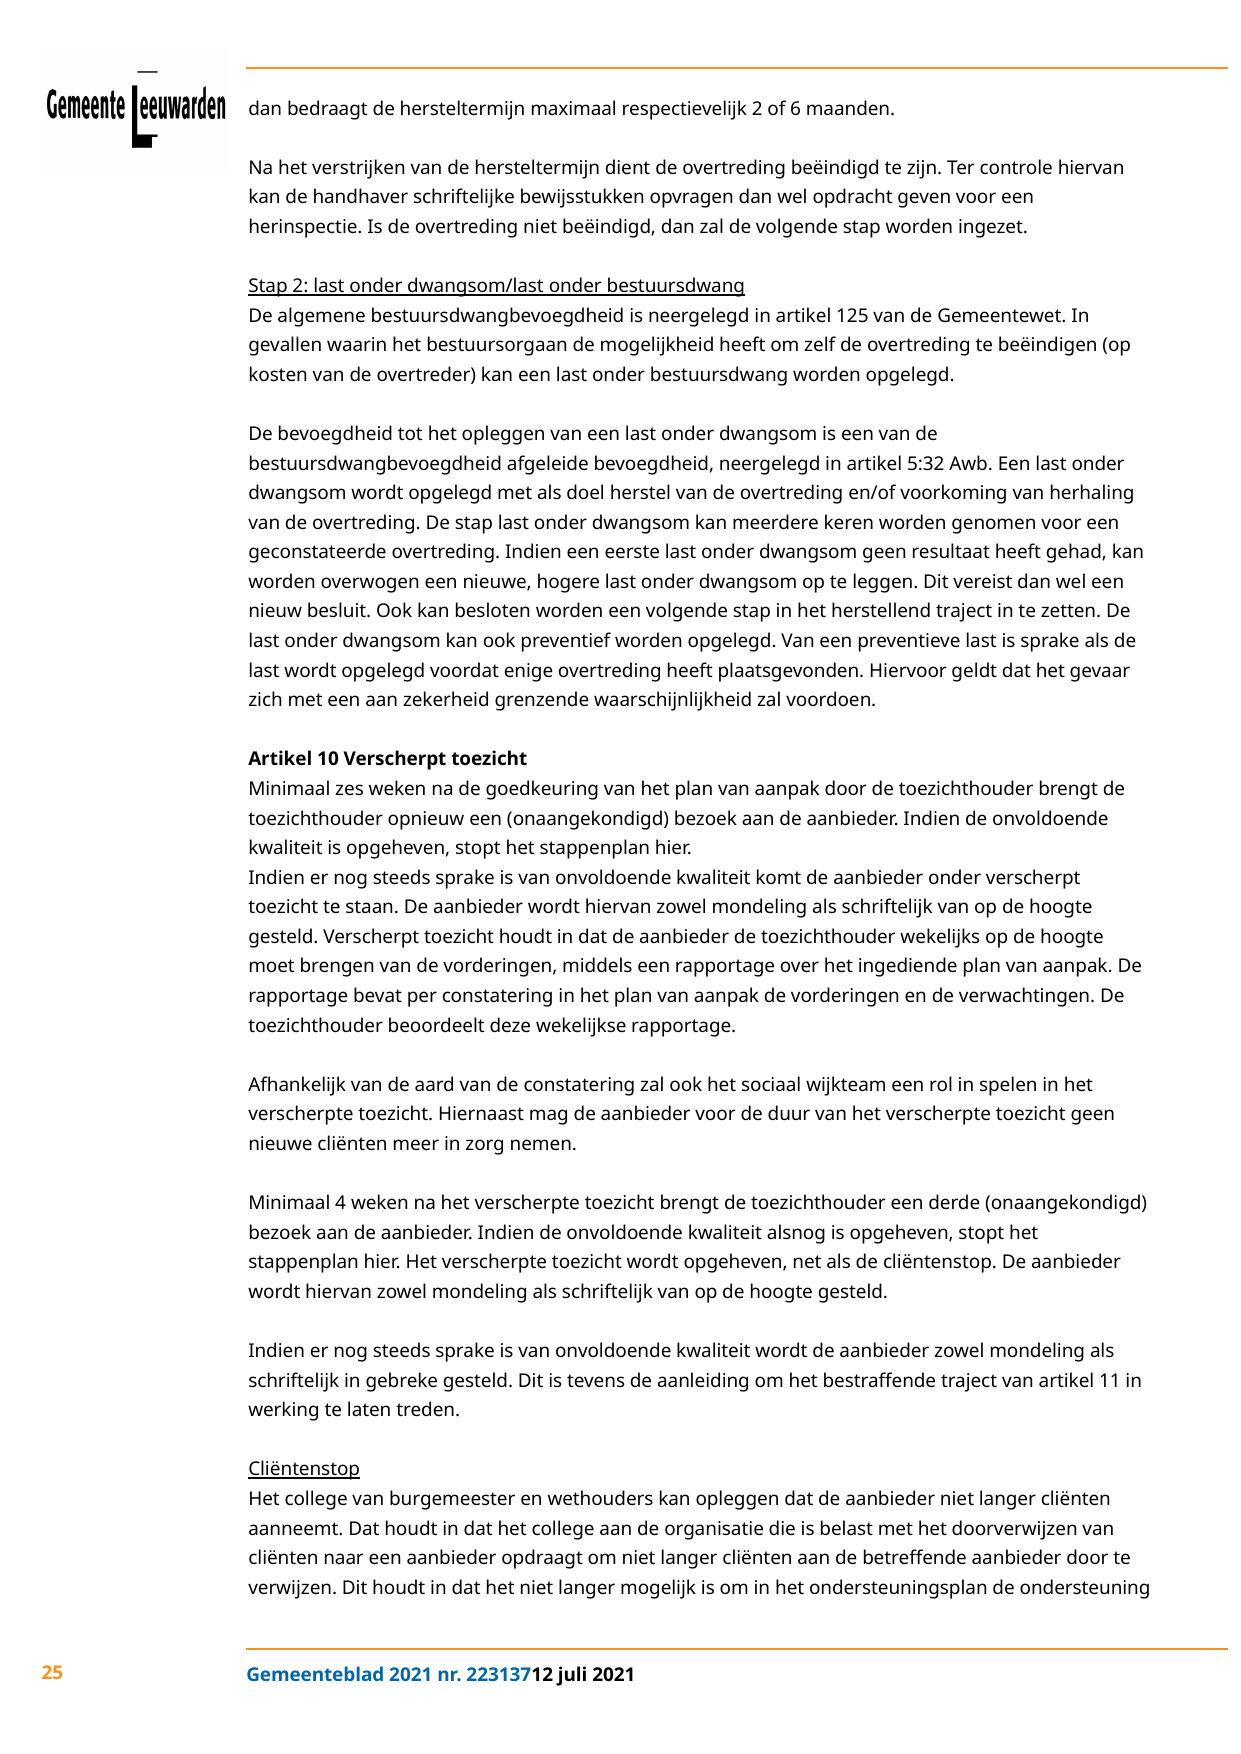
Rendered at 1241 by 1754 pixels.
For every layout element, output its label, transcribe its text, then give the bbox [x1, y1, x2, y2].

text De bevoegdheid tot het opleggen van een last onder dwangsom is een van de bestuursdwangbevoegdheid afgeleide bevoegdheid, neergelegd in artikel 5:32 Awb. Een last onder dwangsom wordt opgelegd met als doel herstel van de overtreding en/of voorkoming van herhaling van de overtreding. De stap last onder dwangsom kan meerdere keren worden genomen voor een geconstateerde overtreding. Indien een eerste last onder dwangsom geen resultaat heeft gehad, kan worden overwogen een nieuwe, hogere last onder dwangsom op te leggen. Dit vereist dan wel een nieuw besluit. Ook kan besloten worden een volgende stap in het herstellend traject in te zetten. De last onder dwangsom kan ook preventief worden opgelegd. Van een preventieve last is sprake als de last wordt opgelegd voordat enige overtreding heeft plaatsgevonden. Hiervoor geldt dat het gevaar zich met een aan zekerheid grenzende waarschijnlijkheid zal voordoen. [248, 420, 1152, 712]
text Artikel 10 Verscherpt toezicht [248, 746, 1152, 771]
text dan bedraagt de hersteltermijn maximaal respectievelijk 2 of 6 maanden. [248, 95, 1152, 121]
text Indien er nog steeds sprake is van onvoldoende kwaliteit komt de aanbieder onder verscherpt toezicht te staan. De aanbieder wordt hiervan zowel mondeling als schriftelijk van op de hoogte gesteld. Verscherpt toezicht houdt in dat de aanbieder de toezichthouder wekelijks op de hoogte moet brengen van de vorderingen, middels een rapportage over het ingediende plan van aanpak. De rapportage bevat per constatering in het plan van aanpak de vorderingen en de verwachtingen. De toezichthouder beoordeelt deze wekelijkse rapportage. [248, 864, 1152, 1038]
text Indien er nog steeds sprake is van onvoldoende kwaliteit wordt de aanbieder zowel mondeling als schriftelijk in gebreke gesteld. Dit is tevens de aanleiding om het bestraffende traject van artikel 11 in werking te laten treden. [248, 1337, 1152, 1422]
text Na het verstrijken van de hersteltermijn dient de overtreding beëindigd te zijn. Ter controle hiervan kan de handhaver schriftelijke bewijsstukken opvragen dan wel opdracht geven voor een herinspectie. Is de overtreding niet beëindigd, dan zal de volgende stap worden ingezet. [248, 154, 1152, 239]
text Het college van burgemeester en wethouders kan opleggen dat de aanbieder niet langer cliënten aanneemt. Dat houdt in dat het college aan de organisatie die is belast met het doorverwijzen van cliënten naar een aanbieder opdraagt om niet langer cliënten aan de betreffende aanbieder door te verwijzen. Dit houdt in dat het niet langer mogelijk is om in het ondersteuningsplan de ondersteuning [248, 1485, 1152, 1600]
text Afhankelijk van de aard van de constatering zal ook het sociaal wijkteam een rol in spelen in het verscherpte toezicht. Hiernaast mag de aanbieder voor de duur van het verscherpte toezicht geen nieuwe cliënten meer in zorg nemen. [248, 1071, 1152, 1156]
text Cliëntenstop [248, 1456, 1152, 1481]
picture [41, 47, 231, 172]
text Stap 2: last onder dwangsom/last onder bestuursdwang [248, 272, 1152, 298]
text Minimaal zes weken na de goedkeuring van het plan van aanpak door de toezichthouder brengt de toezichthouder opnieuw een (onaangekondigd) bezoek aan de aanbieder. Indien de onvoldoende kwaliteit is opgeheven, stopt het stappenplan hier. [248, 775, 1152, 860]
text Minimaal 4 weken na het verscherpte toezicht brengt de toezichthouder een derde (onaangekondigd) bezoek aan de aanbieder. Indien de onvoldoende kwaliteit alsnog is opgeheven, stopt het stappenplan hier. Het verscherpte toezicht wordt opgeheven, net als de cliëntenstop. De aanbieder wordt hiervan zowel mondeling als schriftelijk van op de hoogte gesteld. [248, 1189, 1152, 1304]
text De algemene bestuursdwangbevoegdheid is neergelegd in artikel 125 van de Gemeentewet. In gevallen waarin het bestuursorgaan de mogelijkheid heeft om zelf de overtreding te beëindigen (op kosten van de overtreder) kan een last onder bestuursdwang worden opgelegd. [248, 302, 1152, 387]
